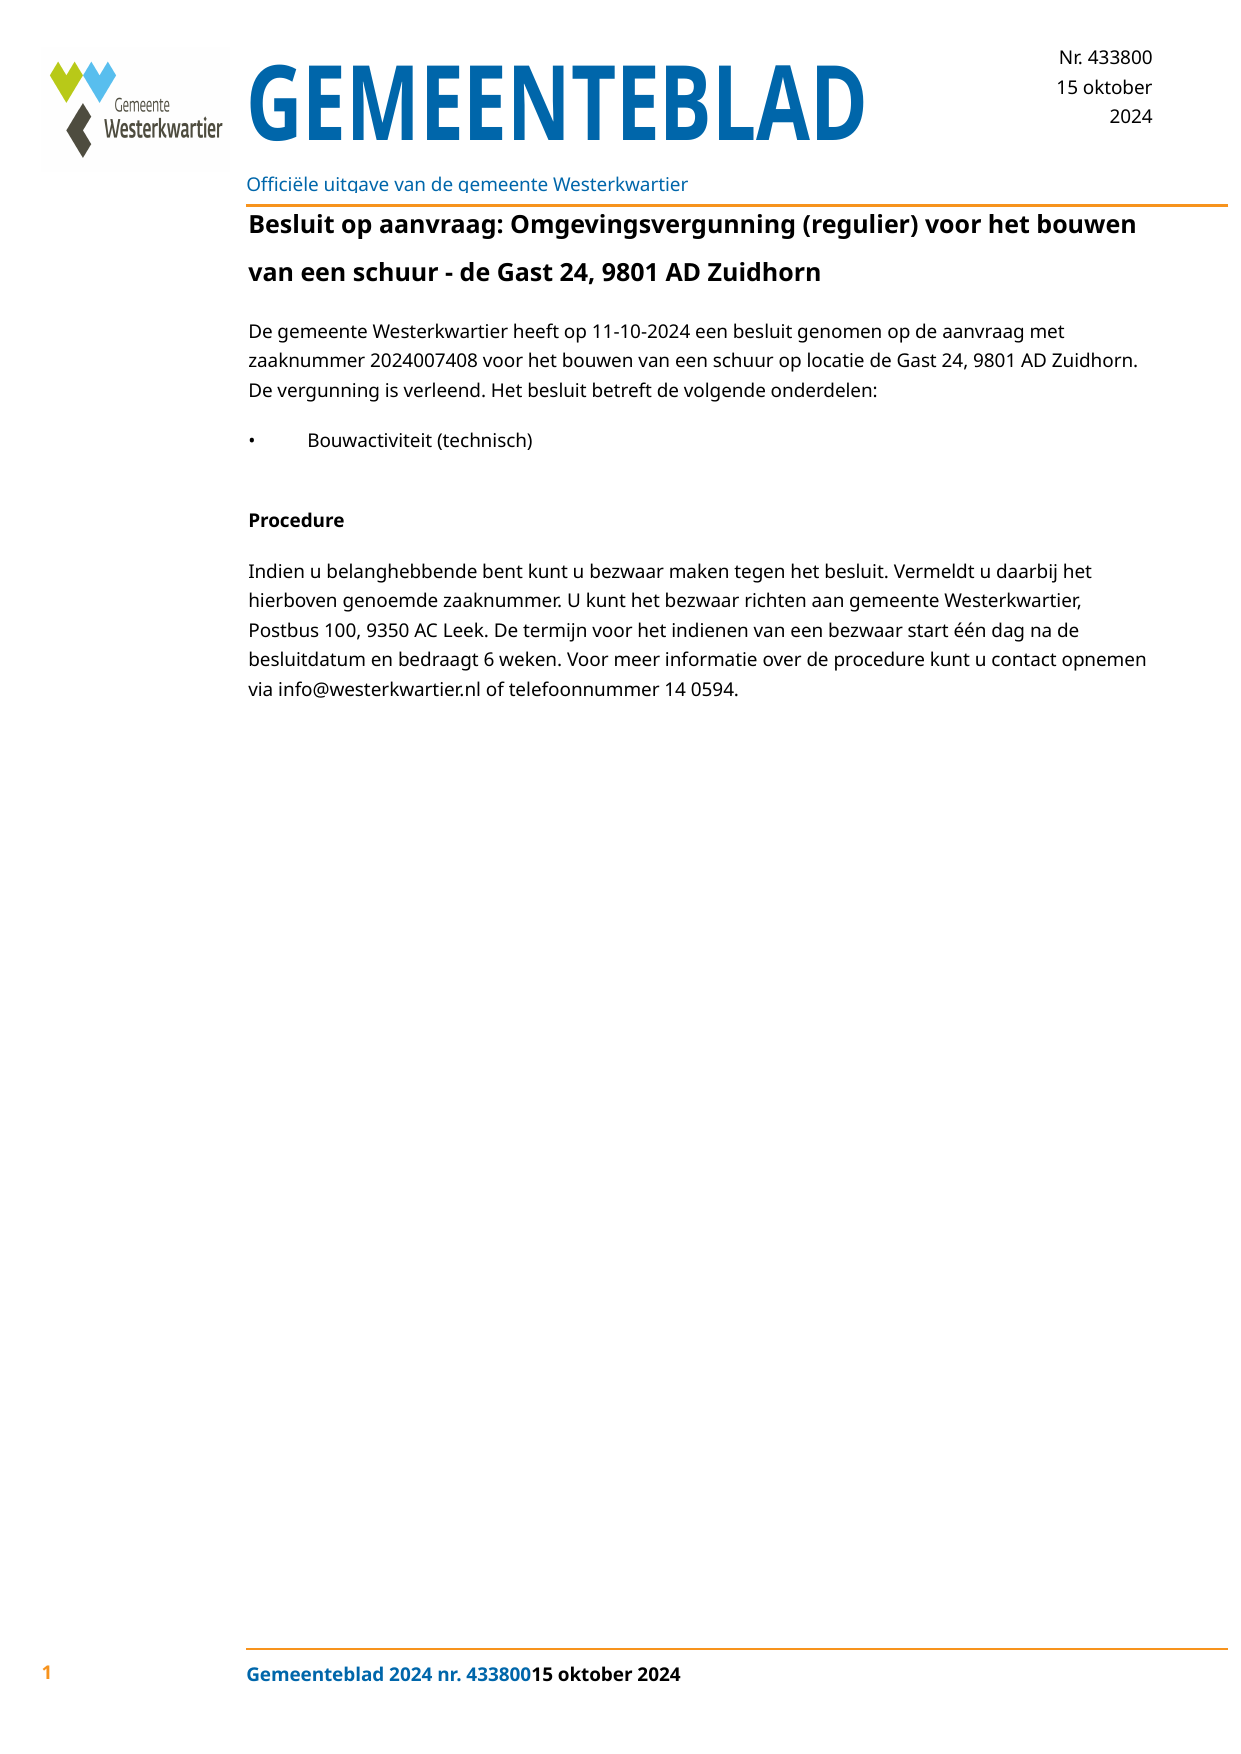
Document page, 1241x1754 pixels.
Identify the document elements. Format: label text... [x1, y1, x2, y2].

text Procedure [248, 507, 1152, 533]
text De gemeente Westerkwartier heeft op 11-10-2024 een besluit genomen op de aanvraag met zaaknummer 2024007408 voor het bouwen van een schuur op locatie de Gast 24, 9801 AD Zuidhorn. De vergunning is verleend. Het besluit betreft de volgende onderdelen: [248, 318, 1152, 403]
text Indien u belanghebbende bent kunt u bezwaar maken tegen het besluit. Vermeldt u daarbij het hierboven genoemde zaaknummer. U kunt het bezwaar richten aan gemeente Westerkwartier, Postbus 100, 9350 AC Leek. De termijn voor het indienen van een bezwaar start één dag na de besluitdatum en bedraagt 6 weken. Voor meer informatie over de procedure kunt u contact opnemen via info@westerkwartier.nl of telefoonnummer 14 0594. [248, 558, 1152, 702]
list Bouwactiviteit (technisch) [248, 427, 1152, 453]
picture [41, 47, 231, 172]
text Besluit op aanvraag: Omgevingsvergunning (regulier) voor het bouwen van een schuur - de Gast 24, 9801 AD Zuidhorn [248, 207, 1152, 288]
